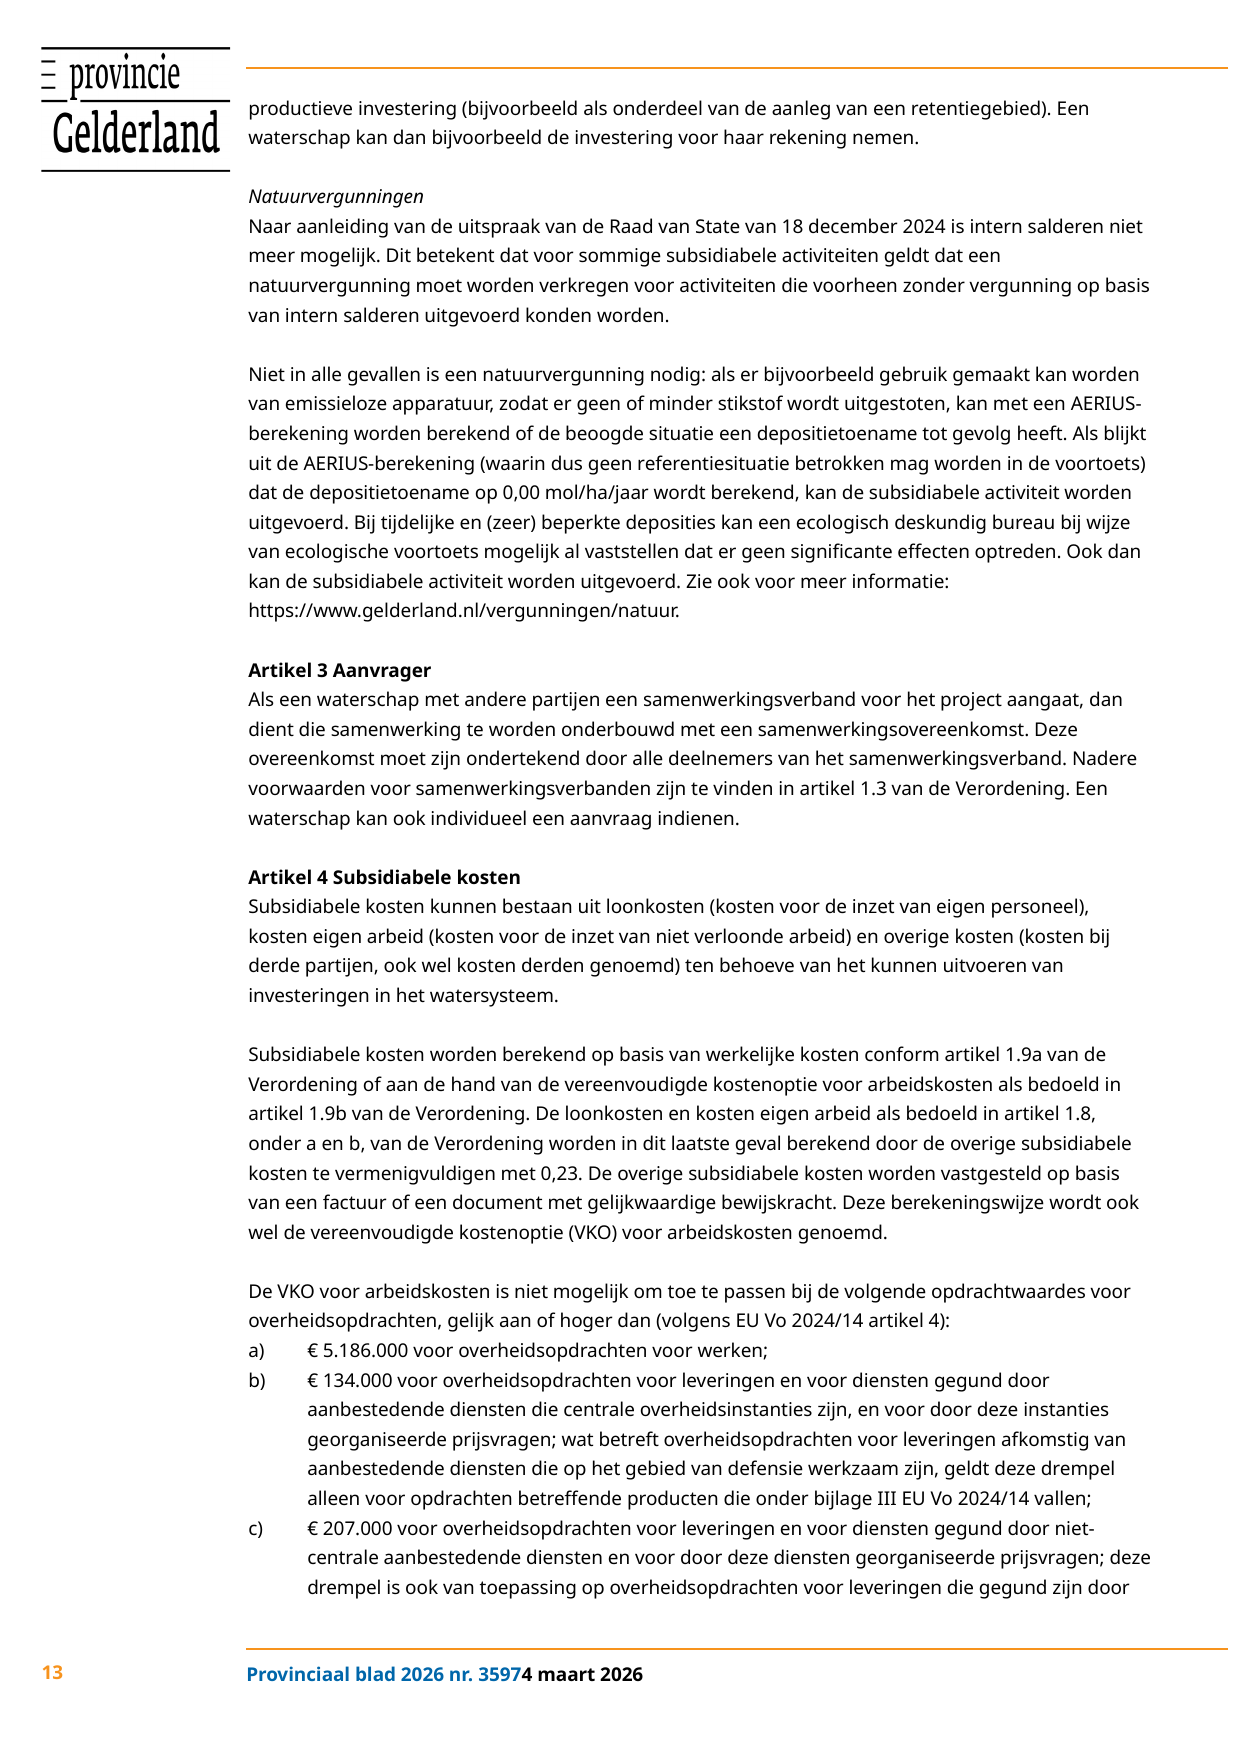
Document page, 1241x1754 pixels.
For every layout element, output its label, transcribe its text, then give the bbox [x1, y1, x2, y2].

text productieve investering (bijvoorbeeld als onderdeel van de aanleg van een retentiegebied). Een waterschap kan dan bijvoorbeeld de investering voor haar rekening nemen. [248, 95, 1152, 150]
picture [41, 47, 231, 172]
text Subsidiabele kosten kunnen bestaan uit loonkosten (kosten voor de inzet van eigen personeel), kosten eigen arbeid (kosten voor de inzet van niet verloonde arbeid) en overige kosten (kosten bij derde partijen, ook wel kosten derden genoemd) ten behoeve van het kunnen uitvoeren van investeringen in het watersysteem. [248, 893, 1152, 1008]
text Niet in alle gevallen is een natuurvergunning nodig: als er bijvoorbeeld gebruik gemaakt kan worden van emissieloze apparatuur, zodat er geen of minder stikstof wordt uitgestoten, kan met een AERIUS-berekening worden berekend of de beoogde situatie een depositietoename tot gevolg heeft. Als blijkt uit de AERIUS-berekening (waarin dus geen referentiesituatie betrokken mag worden in de voortoets) dat de depositietoename op 0,00 mol/ha/jaar wordt berekend, kan de subsidiabele activiteit worden uitgevoerd. Bij tijdelijke en (zeer) beperkte deposities kan een ecologisch deskundig bureau bij wijze van ecologische voortoets mogelijk al vaststellen dat er geen significante effecten optreden. Ook dan kan de subsidiabele activiteit worden uitgevoerd. Zie ook voor meer informatie: https://www.gelderland.nl/vergunningen/natuur. [248, 361, 1152, 623]
text Artikel 4 Subsidiabele kosten [248, 864, 1152, 890]
text Als een waterschap met andere partijen een samenwerkingsverband voor het project aangaat, dan dient die samenwerking te worden onderbouwd met een samenwerkingsovereenkomst. Deze overeenkomst moet zijn ondertekend door alle deelnemers van het samenwerkingsverband. Nadere voorwaarden voor samenwerkingsverbanden zijn te vinden in artikel 1.3 van de Verordening. Een waterschap kan ook individueel een aanvraag indienen. [248, 686, 1152, 831]
list € 207.000 voor overheidsopdrachten voor leveringen en voor diensten gegund door niet-centrale aanbestedende diensten en voor door deze diensten georganiseerde prijsvragen; deze drempel is ook van toepassing op overheidsopdrachten voor leveringen die gegund zijn door [248, 1515, 1152, 1600]
text Artikel 3 Aanvrager [248, 657, 1152, 683]
text Subsidiabele kosten worden berekend op basis van werkelijke kosten conform artikel 1.9a van de Verordening of aan de hand van de vereenvoudigde kostenoptie voor arbeidskosten als bedoeld in artikel 1.9b van de Verordening. De loonkosten en kosten eigen arbeid als bedoeld in artikel 1.8, onder a en b, van de Verordening worden in dit laatste geval berekend door de overige subsidiabele kosten te vermenigvuldigen met 0,23. De overige subsidiabele kosten worden vastgesteld op basis van een factuur of een document met gelijkwaardige bewijskracht. Deze berekeningswijze wordt ook wel de vereenvoudigde kostenoptie (VKO) voor arbeidskosten genoemd. [248, 1041, 1152, 1245]
text De VKO voor arbeidskosten is niet mogelijk om toe te passen bij de volgende opdrachtwaardes voor overheidsopdrachten, gelijk aan of hoger dan (volgens EU Vo 2024/14 artikel 4): [248, 1278, 1152, 1333]
text Naar aanleiding van de uitspraak van de Raad van State van 18 december 2024 is intern salderen niet meer mogelijk. Dit betekent dat voor sommige subsidiabele activiteiten geldt dat een natuurvergunning moet worden verkregen voor activiteiten die voorheen zonder vergunning op basis van intern salderen uitgevoerd konden worden. [248, 213, 1152, 328]
list € 134.000 voor overheidsopdrachten voor leveringen en voor diensten gegund door aanbestedende diensten die centrale overheidsinstanties zijn, en voor door deze instanties georganiseerde prijsvragen; wat betreft overheidsopdrachten voor leveringen afkomstig van aanbestedende diensten die op het gebied van defensie werkzaam zijn, geldt deze drempel alleen voor opdrachten betreffende producten die onder bijlage III EU Vo 2024/14 vallen; [248, 1367, 1152, 1511]
text Natuurvergunningen [248, 183, 1152, 209]
list € 5.186.000 voor overheidsopdrachten voor werken; [248, 1337, 1152, 1363]
